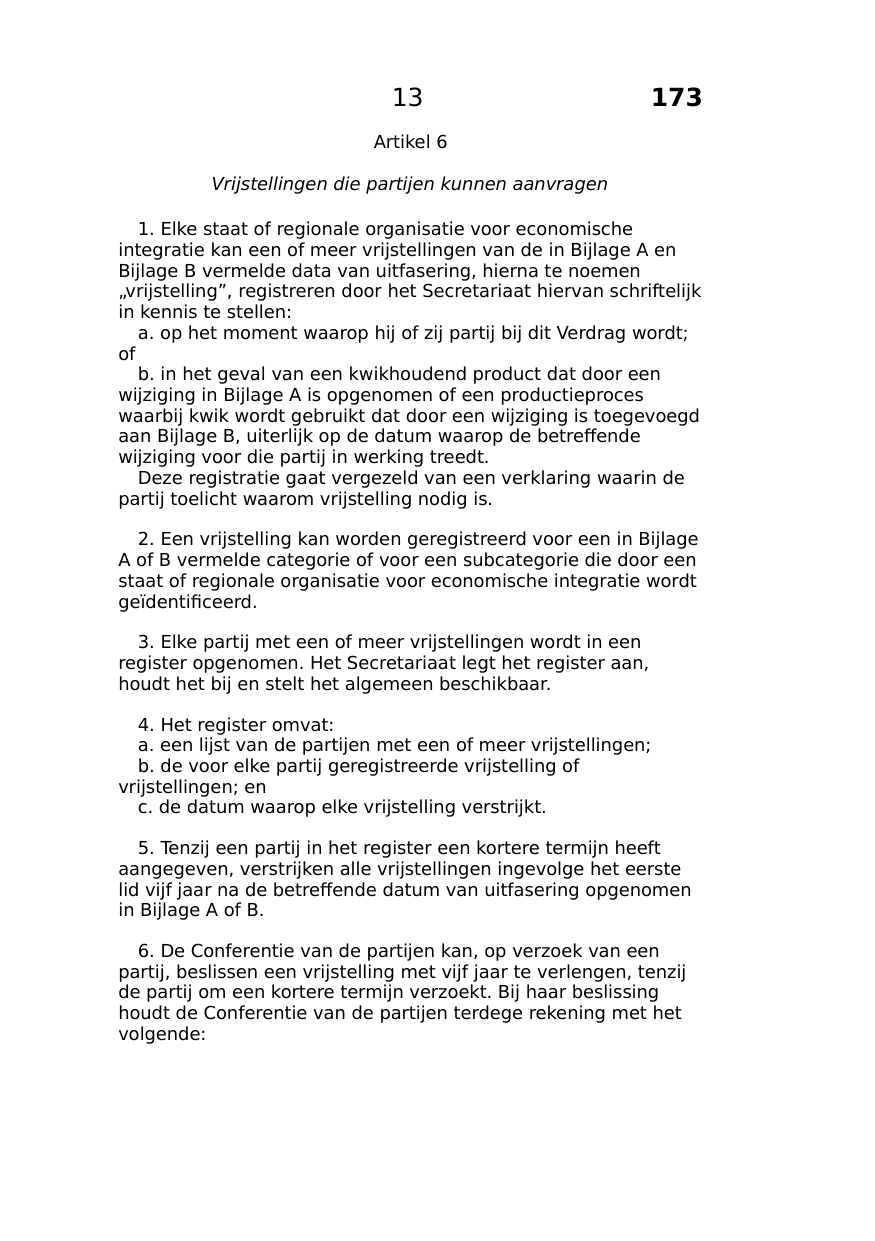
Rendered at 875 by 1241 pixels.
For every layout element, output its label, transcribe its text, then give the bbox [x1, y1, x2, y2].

text 4. Het register omvat: [118, 714, 703, 735]
text a. een lijst van de partijen met een of meer vrijstellingen; [118, 735, 703, 756]
text c. de datum waarop elke vrijstelling verstrijkt. [118, 797, 703, 818]
text a. op het moment waarop hij of zij partij bij dit Verdrag wordt; of [118, 323, 703, 364]
text 1. Elke staat of regionale organisatie voor economische integratie kan een of meer vrijstellingen van de in Bijlage A en Bijlage B vermelde data van uitfasering, hierna te noemen „vrijstelling”, registreren door het Secretariaat hiervan schriftelijk in kennis te stellen: [118, 219, 703, 323]
text b. de voor elke partij geregistreerde vrijstelling of vrijstellingen; en [118, 756, 703, 797]
text 5. Tenzij een partij in het register een kortere termijn heeft aangegeven, verstrijken alle vrijstellingen ingevolge het eerste lid vijf jaar na de betreffende datum van uitfasering opgenomen in Bijlage A of B. [118, 838, 703, 921]
text Deze registratie gaat vergezeld van een verklaring waarin de partij toelicht waarom vrijstelling nodig is. [118, 468, 703, 509]
subtitle Artikel 6 Vrijstellingen die partijen kunnen aanvragen [118, 132, 703, 194]
text 2. Een vrijstelling kan worden geregistreerd voor een in Bijlage A of B vermelde categorie of voor een subcategorie die door een staat of regionale organisatie voor economische integratie wordt geïdentificeerd. [118, 529, 703, 612]
text b. in het geval van een kwikhoudend product dat door een wijziging in Bijlage A is opgenomen of een productieproces waarbij kwik wordt gebruikt dat door een wijziging is toegevoegd aan Bijlage B, uiterlijk op de datum waarop de betreffende wijziging voor die partij in werking treedt. [118, 364, 703, 468]
text 6. De Conferentie van de partijen kan, op verzoek van een partij, beslissen een vrijstelling met vijf jaar te verlengen, tenzij de partij om een kortere termijn verzoekt. Bij haar beslissing houdt de Conferentie van de partijen terdege rekening met het volgende: [118, 941, 703, 1044]
text 3. Elke partij met een of meer vrijstellingen wordt in een register opgenomen. Het Secretariaat legt het register aan, houdt het bij en stelt het algemeen beschikbaar. [118, 632, 703, 694]
